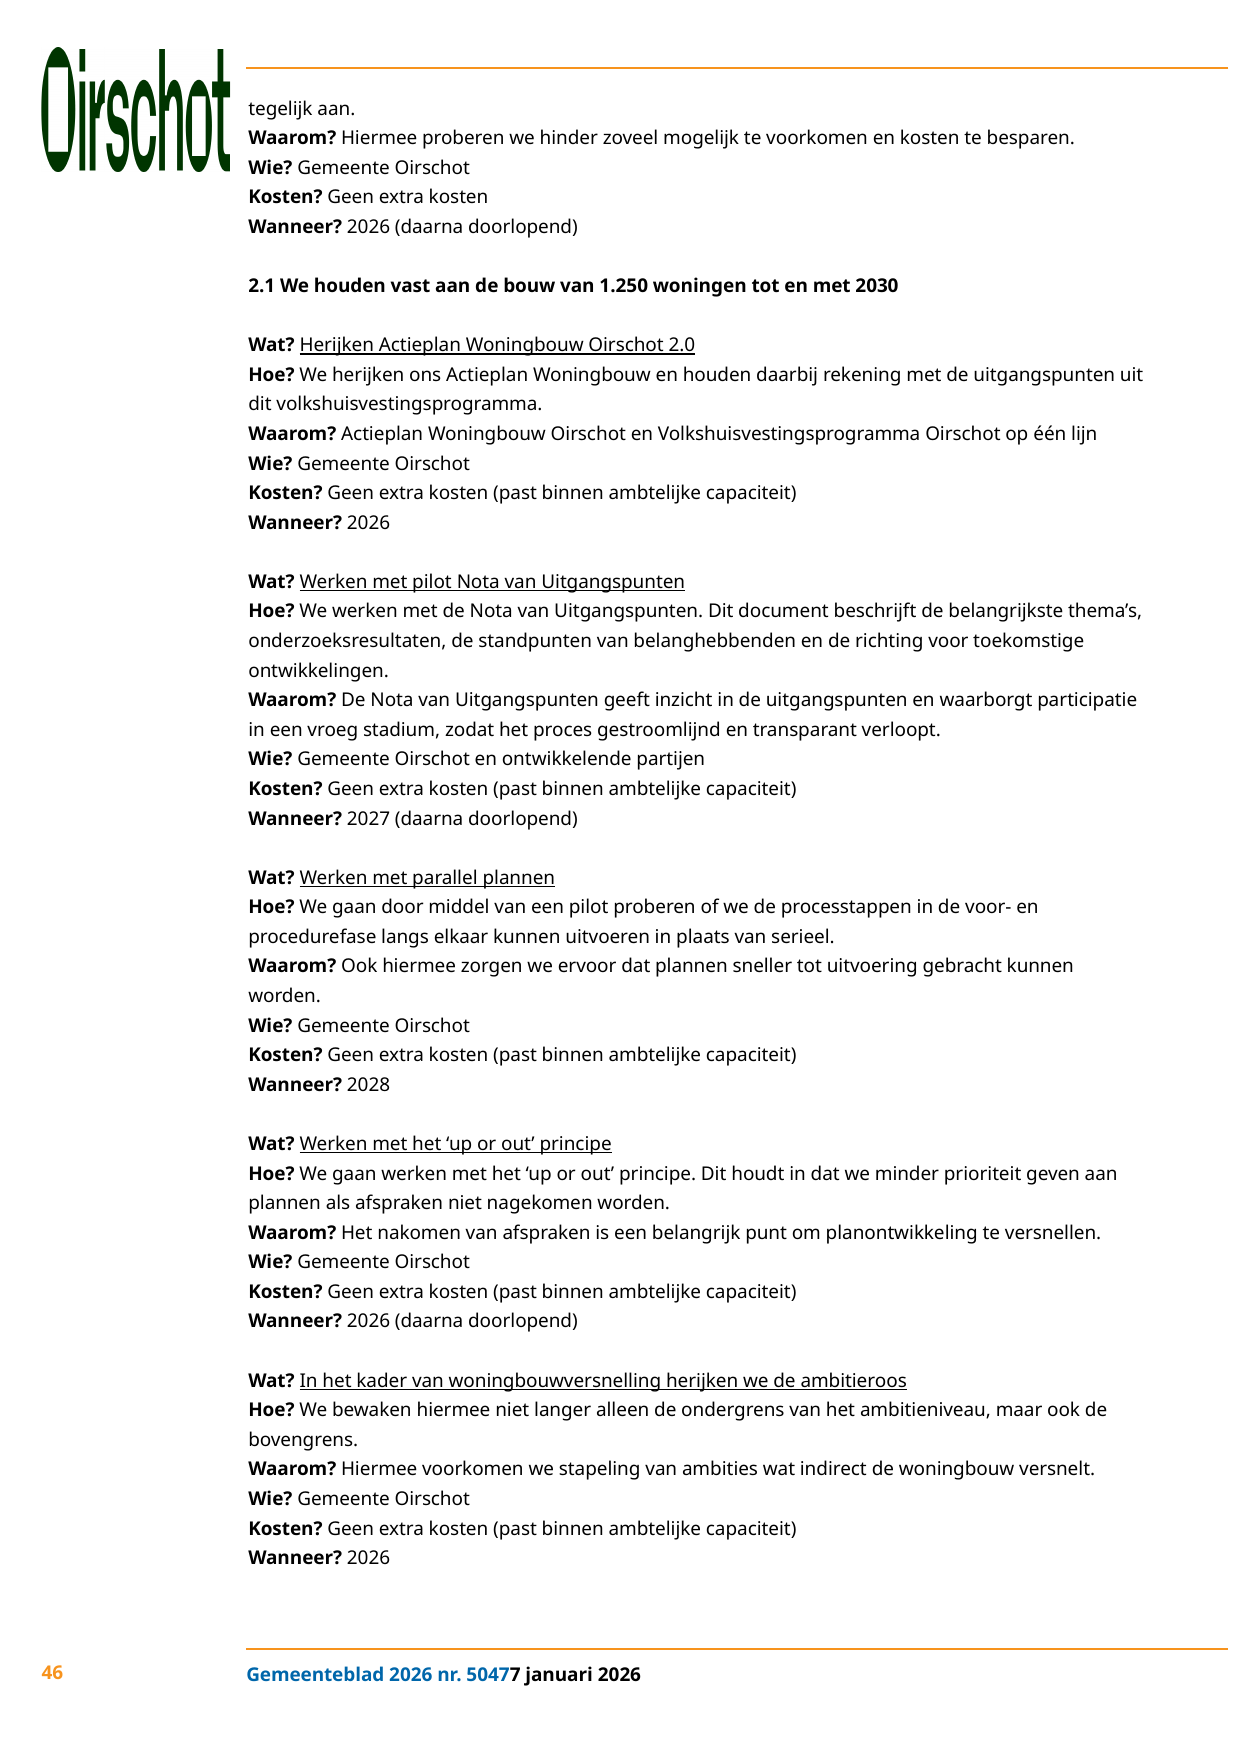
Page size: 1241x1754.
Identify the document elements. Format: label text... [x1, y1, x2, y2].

text Waarom? De Nota van Uitgangspunten geeft inzicht in de uitgangspunten en waarborgt participatie in een vroeg stadium, zodat het proces gestroomlijnd en transparant verloopt. [248, 686, 1152, 742]
text Kosten? Geen extra kosten (past binnen ambtelijke capaciteit) [248, 1278, 1152, 1304]
text 2.1 We houden vast aan de bouw van 1.250 woningen tot en met 2030 [248, 272, 1152, 298]
text Waarom? Hiermee voorkomen we stapeling van ambities wat indirect de woningbouw versnelt. [248, 1456, 1152, 1481]
text Hoe? We gaan werken met het ‘up or out’ principe. Dit houdt in dat we minder prioriteit geven aan plannen als afspraken niet nagekomen worden. [248, 1160, 1152, 1215]
text Wie? Gemeente Oirschot [248, 154, 1152, 180]
text Wie? Gemeente Oirschot en ontwikkelende partijen [248, 746, 1152, 771]
text Waarom? Actieplan Woningbouw Oirschot en Volkshuisvestingsprogramma Oirschot op één lijn [248, 420, 1152, 446]
text Kosten? Geen extra kosten (past binnen ambtelijke capaciteit) [248, 1515, 1152, 1541]
text Hoe? We werken met de Nota van Uitgangspunten. Dit document beschrijft de belangrijkste thema’s, onderzoeksresultaten, de standpunten van belanghebbenden en de richting voor toekomstige ontwikkelingen. [248, 598, 1152, 683]
text Wanneer? 2026 (daarna doorlopend) [248, 1308, 1152, 1333]
text tegelijk aan. [248, 95, 1152, 121]
text Wie? Gemeente Oirschot [248, 450, 1152, 476]
text Wat? Werken met parallel plannen [248, 864, 1152, 890]
text Wanneer? 2026 (daarna doorlopend) [248, 213, 1152, 239]
text Kosten? Geen extra kosten (past binnen ambtelijke capaciteit) [248, 1041, 1152, 1067]
text Wie? Gemeente Oirschot [248, 1012, 1152, 1038]
text Wanneer? 2028 [248, 1071, 1152, 1097]
text Wat? Herijken Actieplan Woningbouw Oirschot 2.0 [248, 331, 1152, 357]
text Kosten? Geen extra kosten (past binnen ambtelijke capaciteit) [248, 775, 1152, 801]
text Wie? Gemeente Oirschot [248, 1485, 1152, 1511]
text Waarom? Ook hiermee zorgen we ervoor dat plannen sneller tot uitvoering gebracht kunnen worden. [248, 953, 1152, 1008]
text Wanneer? 2026 [248, 1544, 1152, 1570]
text Wanneer? 2027 (daarna doorlopend) [248, 805, 1152, 831]
text Kosten? Geen extra kosten [248, 183, 1152, 209]
text Wat? In het kader van woningbouwversnelling herijken we de ambitieroos [248, 1367, 1152, 1393]
text Wie? Gemeente Oirschot [248, 1248, 1152, 1274]
text Wat? Werken met het ‘up or out’ principe [248, 1130, 1152, 1156]
text Waarom? Het nakomen van afspraken is een belangrijk punt om planontwikkeling te versnellen. [248, 1219, 1152, 1245]
text Wat? Werken met pilot Nota van Uitgangspunten [248, 568, 1152, 594]
picture [41, 47, 231, 172]
text Kosten? Geen extra kosten (past binnen ambtelijke capaciteit) [248, 479, 1152, 505]
text Hoe? We bewaken hiermee niet langer alleen de ondergrens van het ambitieniveau, maar ook de bovengrens. [248, 1396, 1152, 1452]
text Waarom? Hiermee proberen we hinder zoveel mogelijk te voorkomen en kosten te besparen. [248, 124, 1152, 150]
text Hoe? We herijken ons Actieplan Woningbouw en houden daarbij rekening met de uitgangspunten uit dit volkshuisvestingsprogramma. [248, 361, 1152, 416]
text Hoe? We gaan door middel van een pilot proberen of we de processtappen in de voor- en procedurefase langs elkaar kunnen uitvoeren in plaats van serieel. [248, 893, 1152, 949]
text Wanneer? 2026 [248, 509, 1152, 535]
